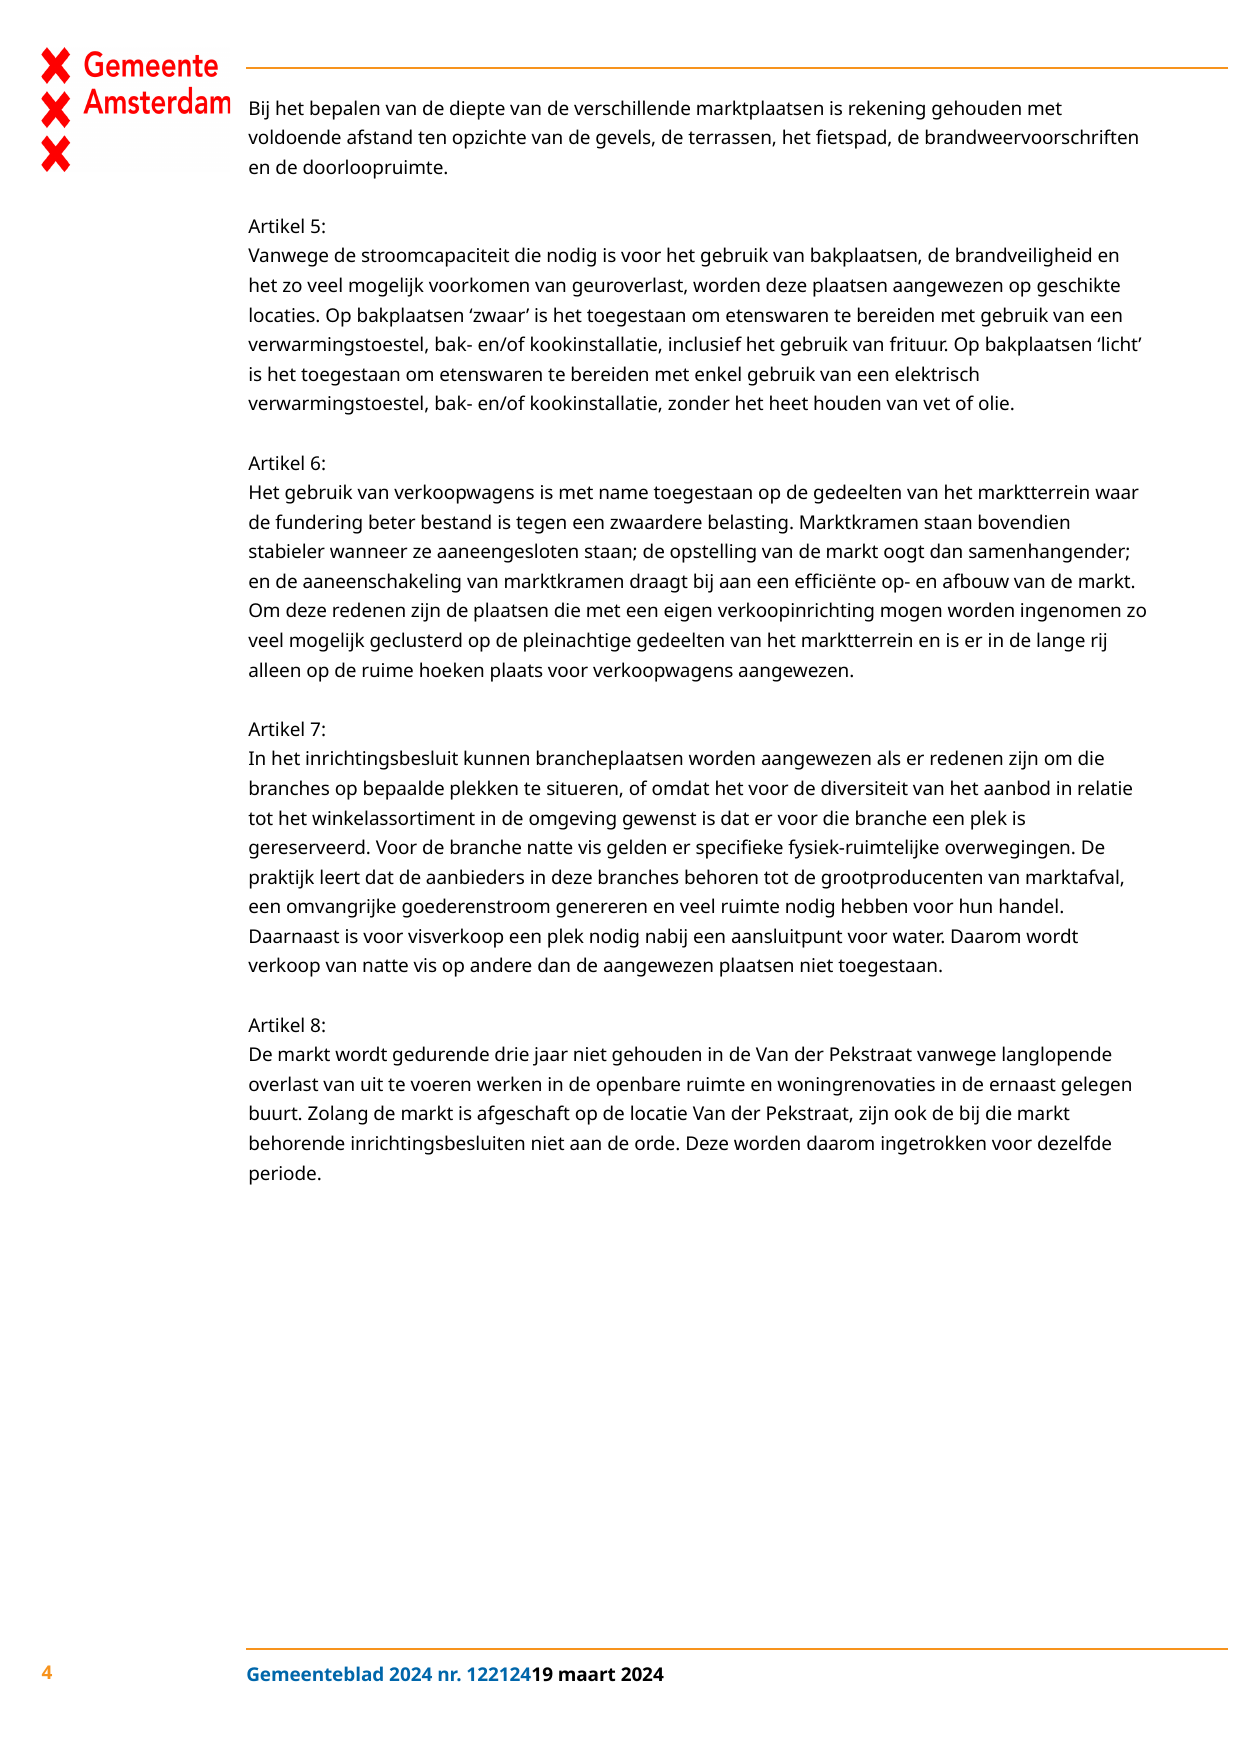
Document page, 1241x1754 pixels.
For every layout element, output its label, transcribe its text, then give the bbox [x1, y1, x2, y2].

picture [41, 47, 231, 172]
text De markt wordt gedurende drie jaar niet gehouden in de Van der Pekstraat vanwege langlopende overlast van uit te voeren werken in de openbare ruimte en woningrenovaties in de ernaast gelegen buurt. Zolang de markt is afgeschaft op de locatie Van der Pekstraat, zijn ook de bij die markt behorende inrichtingsbesluiten niet aan de orde. Deze worden daarom ingetrokken voor dezelfde periode. [248, 1041, 1152, 1186]
text Bij het bepalen van de diepte van de verschillende marktplaatsen is rekening gehouden met voldoende afstand ten opzichte van de gevels, de terrassen, het fietspad, de brandweervoorschriften en de doorloopruimte. [248, 95, 1152, 180]
text Artikel 8: [248, 1012, 1152, 1038]
text Artikel 5: [248, 213, 1152, 239]
text Het gebruik van verkoopwagens is met name toegestaan op de gedeelten van het marktterrein waar de fundering beter bestand is tegen een zwaardere belasting. Marktkramen staan bovendien stabieler wanneer ze aaneengesloten staan; de opstelling van de markt oogt dan samenhangender; en de aaneenschakeling van marktkramen draagt bij aan een efficiënte op- en afbouw van de markt. Om deze redenen zijn de plaatsen die met een eigen verkoopinrichting mogen worden ingenomen zo veel mogelijk geclusterd op de pleinachtige gedeelten van het marktterrein en is er in de lange rij alleen op de ruime hoeken plaats voor verkoopwagens aangewezen. [248, 479, 1152, 683]
text Artikel 6: [248, 450, 1152, 476]
text Artikel 7: [248, 716, 1152, 742]
text In het inrichtingsbesluit kunnen brancheplaatsen worden aangewezen als er redenen zijn om die branches op bepaalde plekken te situeren, of omdat het voor de diversiteit van het aanbod in relatie tot het winkelassortiment in de omgeving gewenst is dat er voor die branche een plek is gereserveerd. Voor de branche natte vis gelden er specifieke fysiek-ruimtelijke overwegingen. De praktijk leert dat de aanbieders in deze branches behoren tot de grootproducenten van marktafval, een omvangrijke goederenstroom genereren en veel ruimte nodig hebben voor hun handel. Daarnaast is voor visverkoop een plek nodig nabij een aansluitpunt voor water. Daarom wordt verkoop van natte vis op andere dan de aangewezen plaatsen niet toegestaan. [248, 746, 1152, 978]
text Vanwege de stroomcapaciteit die nodig is voor het gebruik van bakplaatsen, de brandveiligheid en het zo veel mogelijk voorkomen van geuroverlast, worden deze plaatsen aangewezen op geschikte locaties. Op bakplaatsen ‘zwaar’ is het toegestaan om etenswaren te bereiden met gebruik van een verwarmingstoestel, bak- en/of kookinstallatie, inclusief het gebruik van frituur. Op bakplaatsen ‘licht’ is het toegestaan om etenswaren te bereiden met enkel gebruik van een elektrisch verwarmingstoestel, bak- en/of kookinstallatie, zonder het heet houden van vet of olie. [248, 243, 1152, 416]
